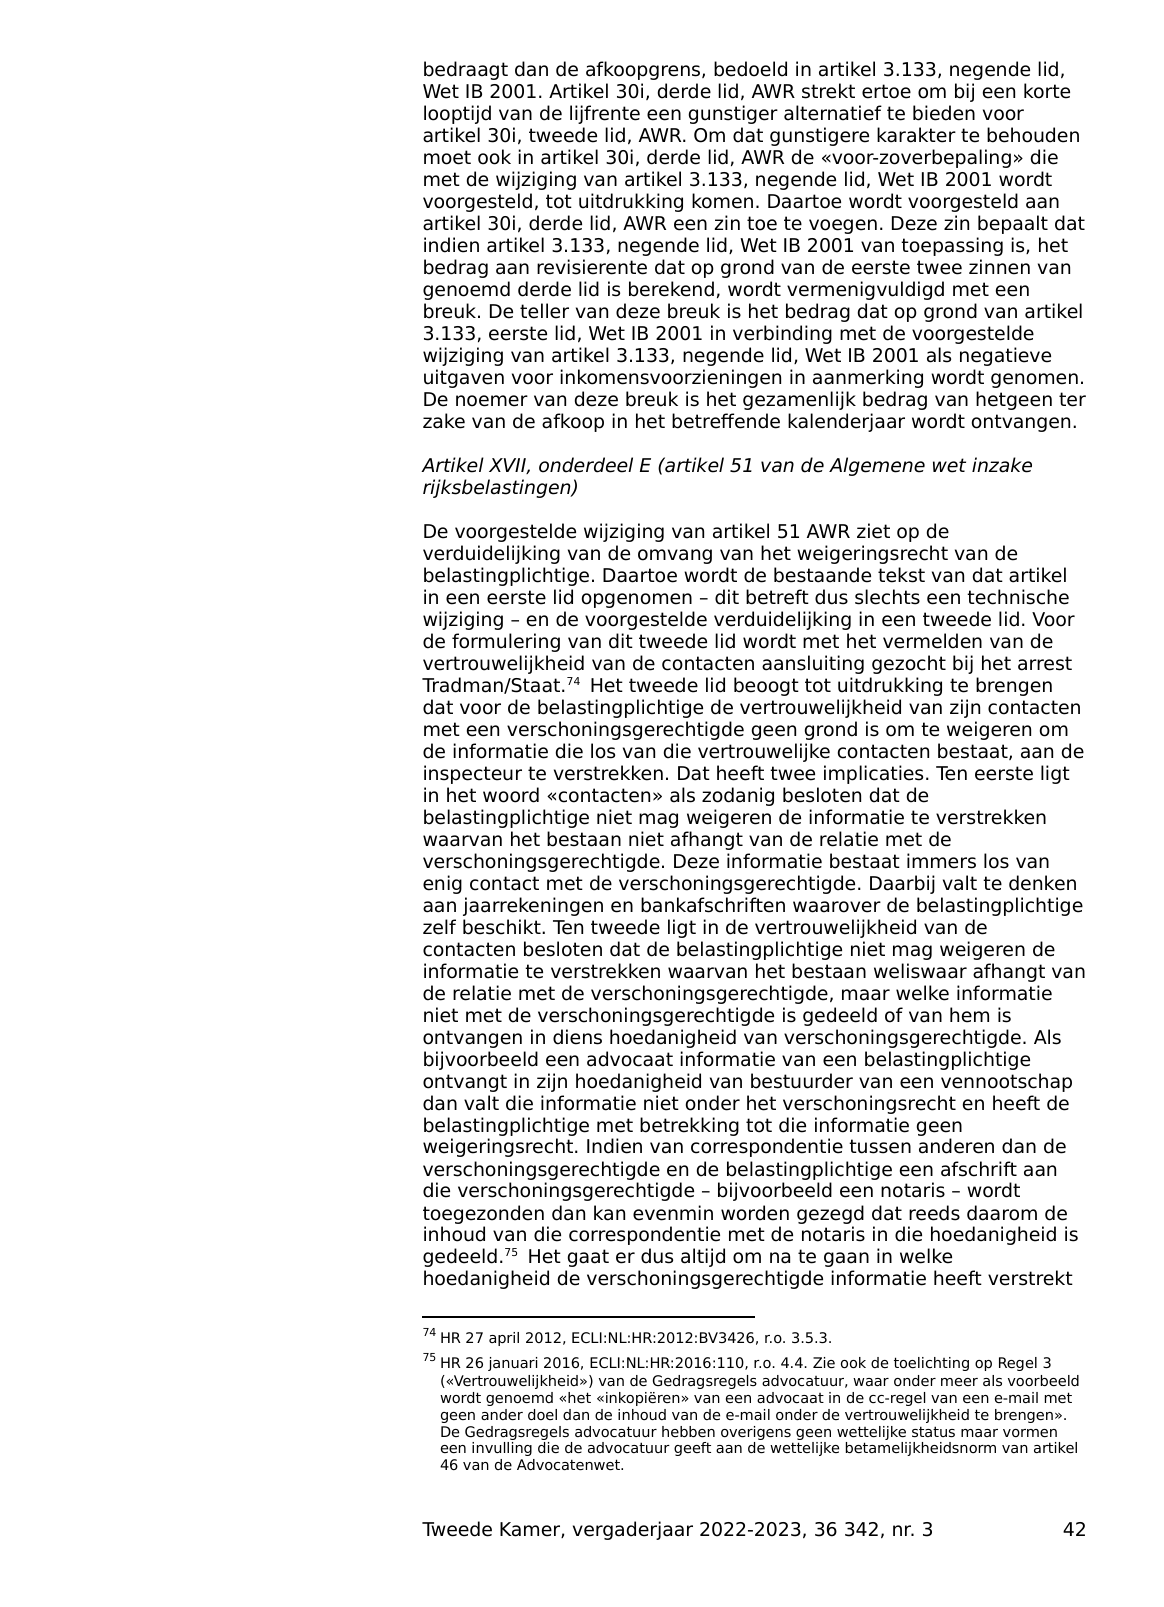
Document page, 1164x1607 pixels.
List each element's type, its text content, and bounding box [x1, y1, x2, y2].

text HR 26 januari 2016, ECLI:NL:HR:2016:110, r.o. 4.4. Zie ook de toelichting op Regel 3 («Vertrouwelijkheid») van de Gedragsregels advocatuur, waar onder meer als voorbeeld wordt genoemd «het «inkopiëren» van een advocaat in de cc-regel van een e-mail met geen ander doel dan de inhoud van de e-mail onder de vertrouwelijkheid te brengen». De Gedragsregels advocatuur hebben overigens geen wettelijke status maar vormen een invulling die de advocatuur geeft aan de wettelijke betamelijkheidsnorm van artikel 46 van de Advocatenwet. [422, 1351, 1087, 1474]
text De voorgestelde wijziging van artikel 51 AWR ziet op de verduidelijking van de omvang van het weigeringsrecht van de belastingplichtige. Daartoe wordt de bestaande tekst van dat artikel in een eerste lid opgenomen – dit betreft dus slechts een technische wijziging – en de voorgestelde verduidelijking in een tweede lid. Voor de formulering van dit tweede lid wordt met het vermelden van de vertrouwelijkheid van de contacten aansluiting gezocht bij het arrest Tradman/Staat. Het tweede lid beoogt tot uitdrukking te brengen dat voor de belastingplichtige de vertrouwelijkheid van zijn contacten met een verschoningsgerechtigde geen grond is om te weigeren om de informatie die los van die vertrouwelijke contacten bestaat, aan de inspecteur te verstrekken. Dat heeft twee implicaties. Ten eerste ligt in het woord «contacten» als zodanig besloten dat de belastingplichtige niet mag weigeren de informatie te verstrekken waarvan het bestaan niet afhangt van de relatie met de verschoningsgerechtigde. Deze informatie bestaat immers los van enig contact met de verschoningsgerechtigde. Daarbij valt te denken aan jaarrekeningen en bankafschriften waarover de belastingplichtige zelf beschikt. Ten tweede ligt in de vertrouwelijkheid van de contacten besloten dat de belastingplichtige niet mag weigeren de informatie te verstrekken waarvan het bestaan weliswaar afhangt van de relatie met de verschoningsgerechtigde, maar welke informatie niet met de verschoningsgerechtigde is gedeeld of van hem is ontvangen in diens hoedanigheid van verschoningsgerechtigde. Als bijvoorbeeld een advocaat informatie van een belastingplichtige ontvangt in zijn hoedanigheid van bestuurder van een vennootschap dan valt die informatie niet onder het verschoningsrecht en heeft de belastingplichtige met betrekking tot die informatie geen weigeringsrecht. Indien van correspondentie tussen anderen dan de verschoningsgerechtigde en de belastingplichtige een afschrift aan die verschoningsgerechtigde – bijvoorbeeld een notaris – wordt toegezonden dan kan evenmin worden gezegd dat reeds daarom de inhoud van die correspondentie met de notaris in die hoedanigheid is gedeeld. Het gaat er dus altijd om na te gaan in welke hoedanigheid de verschoningsgerechtigde informatie heeft verstrekt [422, 521, 1087, 1290]
text HR 27 april 2012, ECLI:NL:HR:2012:BV3426, r.o. 3.5.3. [422, 1326, 1087, 1348]
subtitle Artikel XVII, onderdeel E (artikel 51 van de Algemene wet inzake rijksbelastingen) [422, 455, 1087, 499]
text bedraagt dan de afkoopgrens, bedoeld in artikel 3.133, negende lid, Wet IB 2001. Artikel 30i, derde lid, AWR strekt ertoe om bij een korte looptijd van de lijfrente een gunstiger alternatief te bieden voor artikel 30i, tweede lid, AWR. Om dat gunstigere karakter te behouden moet ook in artikel 30i, derde lid, AWR de «voor-zoverbepaling» die met de wijziging van artikel 3.133, negende lid, Wet IB 2001 wordt voorgesteld, tot uitdrukking komen. Daartoe wordt voorgesteld aan artikel 30i, derde lid, AWR een zin toe te voegen. Deze zin bepaalt dat indien artikel 3.133, negende lid, Wet IB 2001 van toepassing is, het bedrag aan revisierente dat op grond van de eerste twee zinnen van genoemd derde lid is berekend, wordt vermenigvuldigd met een breuk. De teller van deze breuk is het bedrag dat op grond van artikel 3.133, eerste lid, Wet IB 2001 in verbinding met de voorgestelde wijziging van artikel 3.133, negende lid, Wet IB 2001 als negatieve uitgaven voor inkomensvoorzieningen in aanmerking wordt genomen. De noemer van deze breuk is het gezamenlijk bedrag van hetgeen ter zake van de afkoop in het betreffende kalenderjaar wordt ontvangen. [422, 59, 1087, 433]
